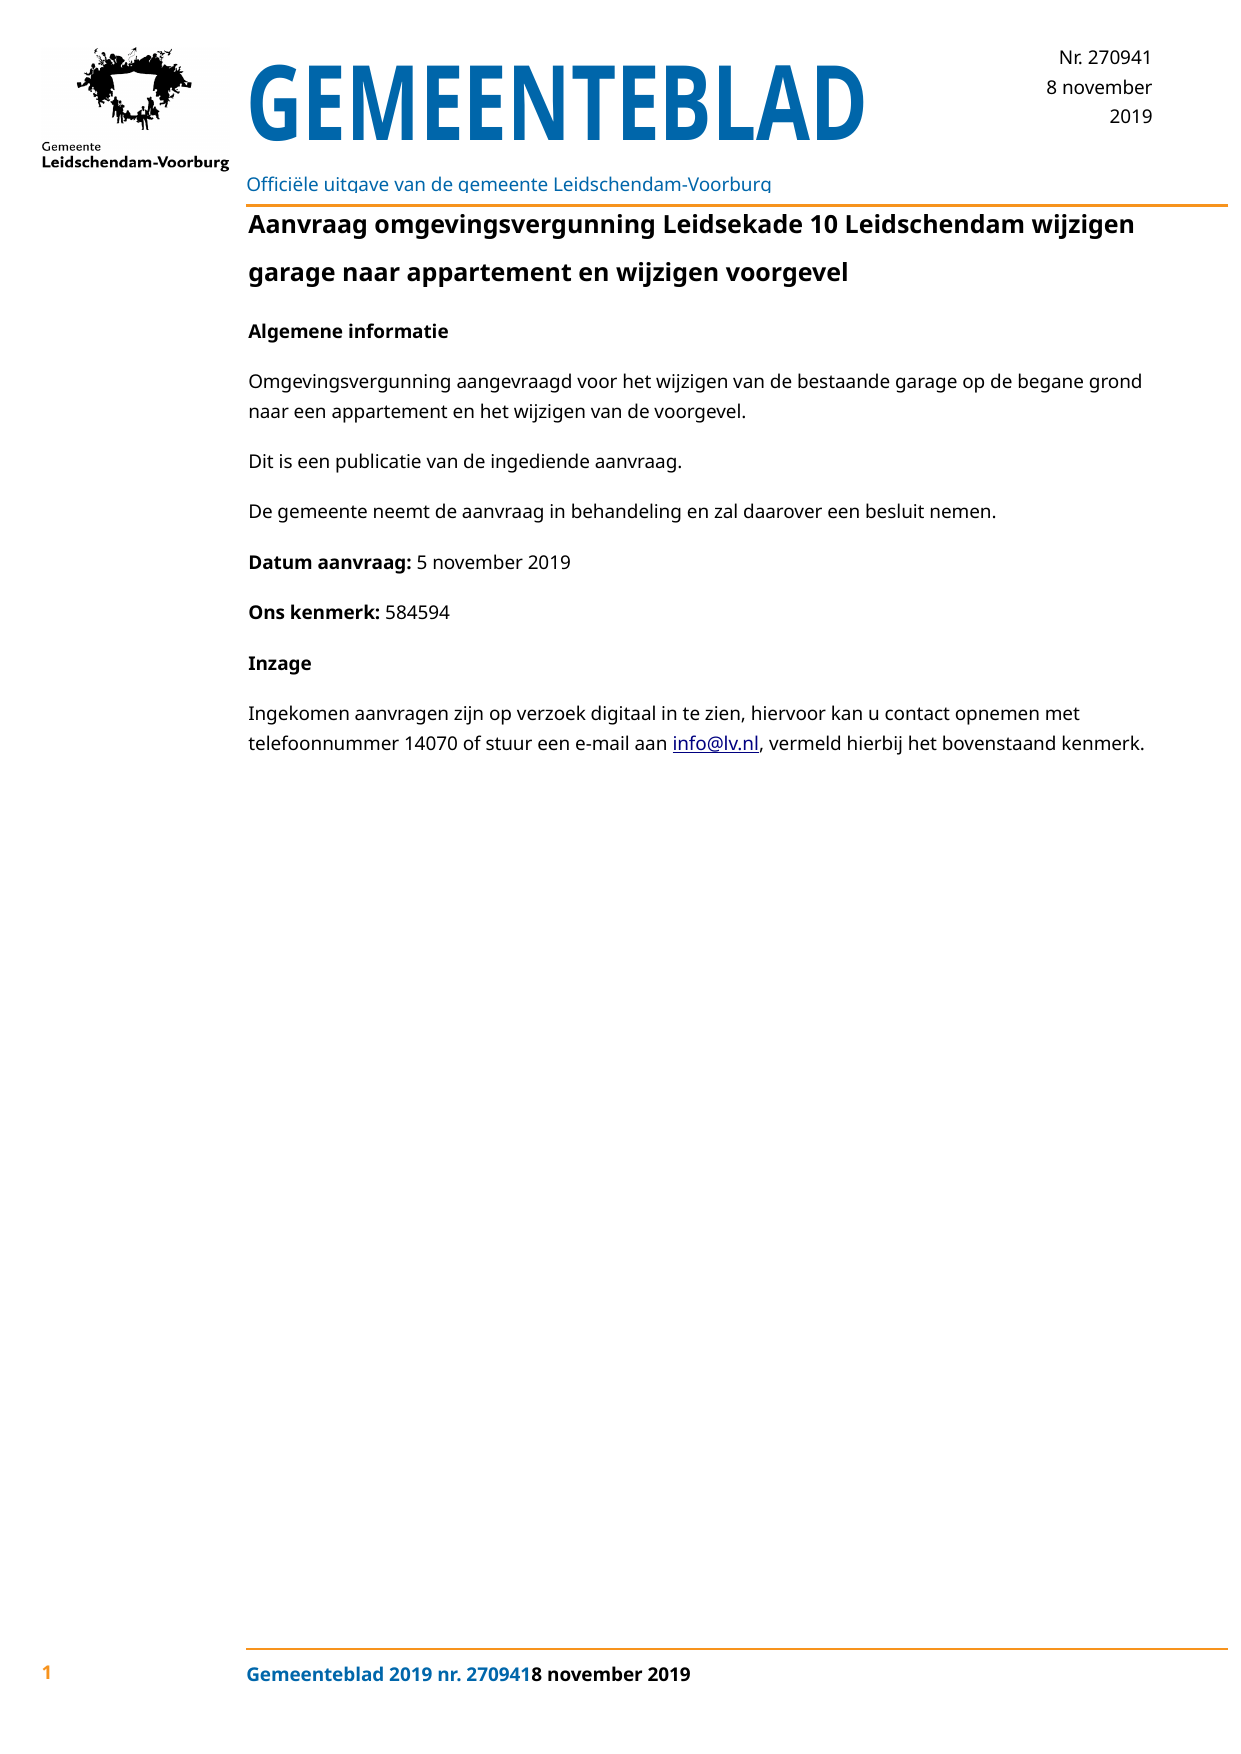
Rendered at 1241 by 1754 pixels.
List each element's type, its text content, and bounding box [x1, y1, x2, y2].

text Dit is een publicatie van de ingediende aanvraag. [248, 448, 1152, 474]
text Datum aanvraag: 5 november 2019 [248, 549, 1152, 575]
text Inzage [248, 650, 1152, 676]
text Aanvraag omgevingsvergunning Leidsekade 10 Leidschendam wijzigen garage naar appartement en wijzigen voorgevel [248, 207, 1152, 288]
text De gemeente neemt de aanvraag in behandeling en zal daarover een besluit nemen. [248, 499, 1152, 524]
text Algemene informatie [248, 318, 1152, 344]
text Ingekomen aanvragen zijn op verzoek digitaal in te zien, hiervoor kan u contact opnemen met telefoonnummer 14070 of stuur een e-mail aan info@lv.nl, vermeld hierbij het bovenstaand kenmerk. [248, 700, 1152, 756]
picture [41, 47, 231, 172]
text Omgevingsvergunning aangevraagd voor het wijzigen van de bestaande garage op de begane grond naar een appartement en het wijzigen van de voorgevel. [248, 368, 1152, 424]
text Ons kenmerk: 584594 [248, 599, 1152, 625]
